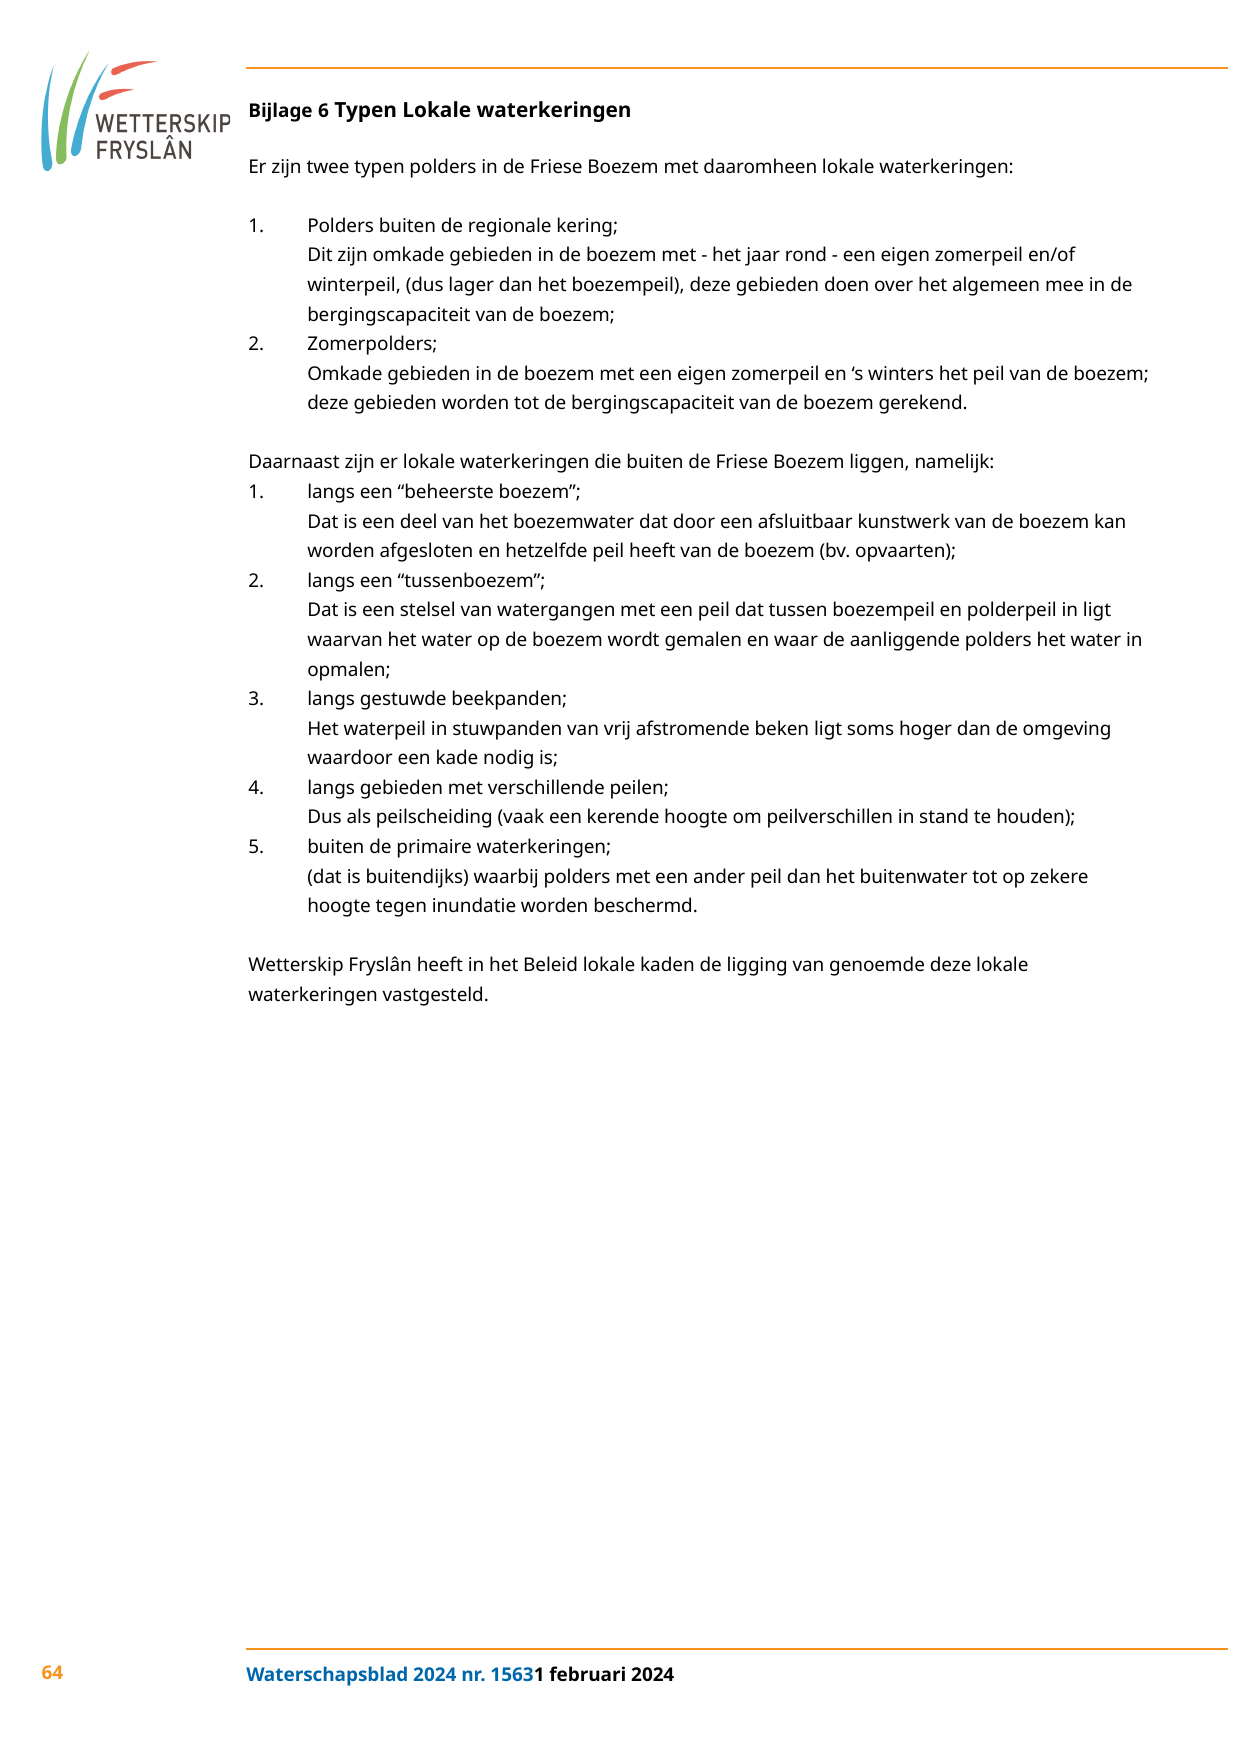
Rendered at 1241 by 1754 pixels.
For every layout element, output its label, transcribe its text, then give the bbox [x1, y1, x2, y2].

list langs een “tussenboezem”; [248, 567, 1152, 593]
text Bijlage 6 Typen Lokale waterkeringen [248, 95, 1152, 123]
text Er zijn twee typen polders in de Friese Boezem met daaromheen lokale waterkeringen: [248, 153, 1152, 179]
list Dat is een deel van het boezemwater dat door een afsluitbaar kunstwerk van de boezem kan worden afgesloten en hetzelfde peil heeft van de boezem (bv. opvaarten); [248, 508, 1152, 563]
list Zomerpolders; [248, 330, 1152, 356]
list langs gebieden met verschillende peilen; [248, 774, 1152, 800]
text Daarnaast zijn er lokale waterkeringen die buiten de Friese Boezem liggen, namelijk: [248, 449, 1152, 474]
list Omkade gebieden in de boezem met een eigen zomerpeil en ‘s winters het peil van de boezem; deze gebieden worden tot de bergingscapaciteit van de boezem gerekend. [248, 360, 1152, 415]
list langs een “beheerste boezem”; [248, 478, 1152, 504]
list Dus als peilscheiding (vaak een kerende hoogte om peilverschillen in stand te houden); [248, 804, 1152, 829]
list Dat is een stelsel van watergangen met een peil dat tussen boezempeil en polderpeil in ligt waarvan het water op de boezem wordt gemalen en waar de aanliggende polders het water in opmalen; [248, 597, 1152, 682]
list Polders buiten de regionale kering; [248, 212, 1152, 238]
list buiten de primaire waterkeringen; [248, 833, 1152, 859]
list Het waterpeil in stuwpanden van vrij afstromende beken ligt soms hoger dan de omgeving waardoor een kade nodig is; [248, 715, 1152, 770]
text Wetterskip Fryslân heeft in het Beleid lokale kaden de ligging van genoemde deze lokale waterkeringen vastgesteld. [248, 952, 1152, 1007]
picture [41, 47, 231, 172]
list langs gestuwde beekpanden; [248, 685, 1152, 711]
list Dit zijn omkade gebieden in de boezem met - het jaar rond - een eigen zomerpeil en/of winterpeil, (dus lager dan het boezempeil), deze gebieden doen over het algemeen mee in de bergingscapaciteit van de boezem; [248, 242, 1152, 327]
list (dat is buitendijks) waarbij polders met een ander peil dan het buitenwater tot op zekere hoogte tegen inundatie worden beschermd. [248, 863, 1152, 918]
